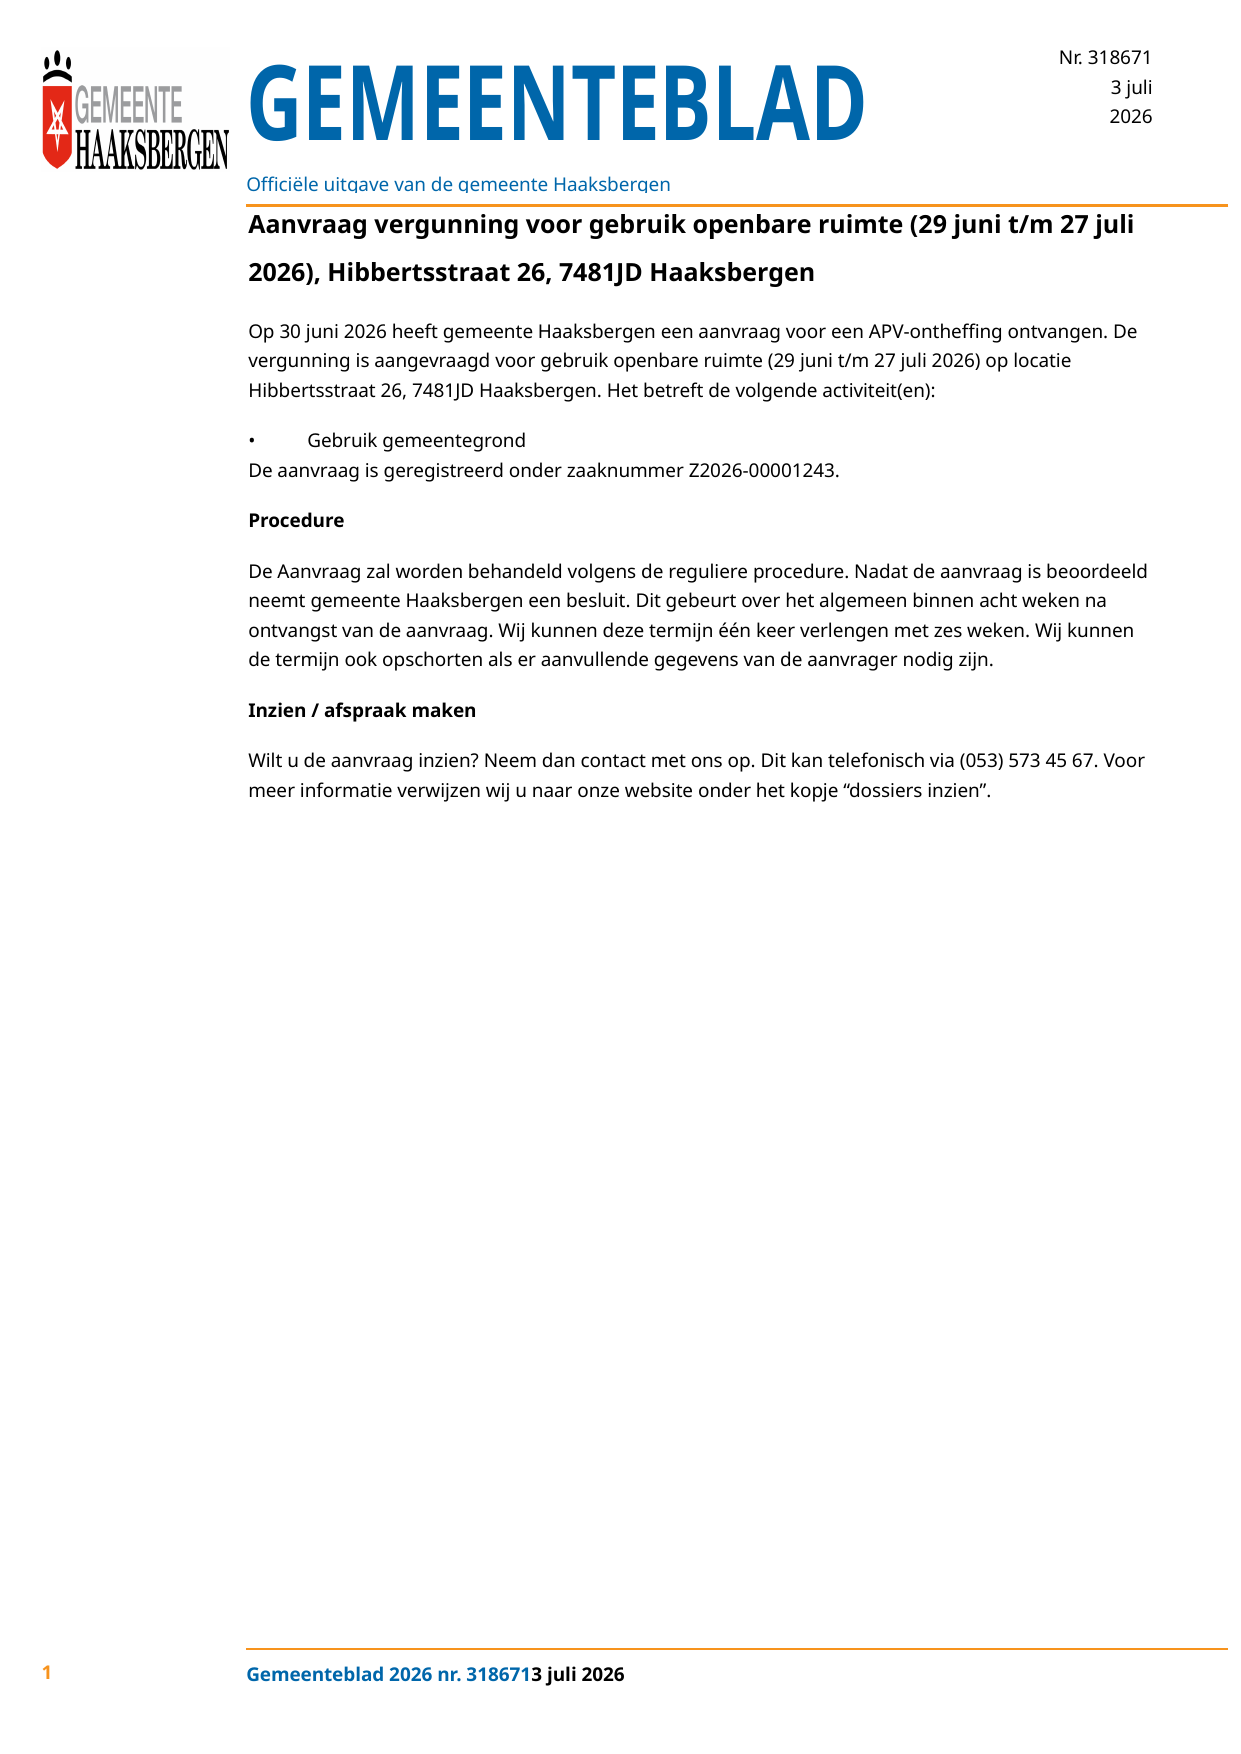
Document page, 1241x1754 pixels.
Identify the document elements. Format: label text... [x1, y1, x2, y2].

text Aanvraag vergunning voor gebruik openbare ruimte (29 juni t/m 27 juli 2026), Hibbertsstraat 26, 7481JD Haaksbergen [248, 207, 1152, 288]
text Procedure [248, 507, 1152, 533]
text Op 30 juni 2026 heeft gemeente Haaksbergen een aanvraag voor een APV-ontheffing ontvangen. De vergunning is aangevraagd voor gebruik openbare ruimte (29 juni t/m 27 juli 2026) op locatie Hibbertsstraat 26, 7481JD Haaksbergen. Het betreft de volgende activiteit(en): [248, 318, 1152, 403]
picture [41, 47, 231, 172]
text Wilt u de aanvraag inzien? Neem dan contact met ons op. Dit kan telefonisch via (053) 573 45 67. Voor meer informatie verwijzen wij u naar onze website onder het kopje “dossiers inzien”. [248, 747, 1152, 803]
list Gebruik gemeentegrond [248, 427, 1152, 453]
text Inzien / afspraak maken [248, 697, 1152, 723]
text De Aanvraag zal worden behandeld volgens de reguliere procedure. Nadat de aanvraag is beoordeeld neemt gemeente Haaksbergen een besluit. Dit gebeurt over het algemeen binnen acht weken na ontvangst van de aanvraag. Wij kunnen deze termijn één keer verlengen met zes weken. Wij kunnen de termijn ook opschorten als er aanvullende gegevens van de aanvrager nodig zijn. [248, 558, 1152, 672]
text De aanvraag is geregistreerd onder zaaknummer Z2026-00001243. [248, 457, 1152, 483]
